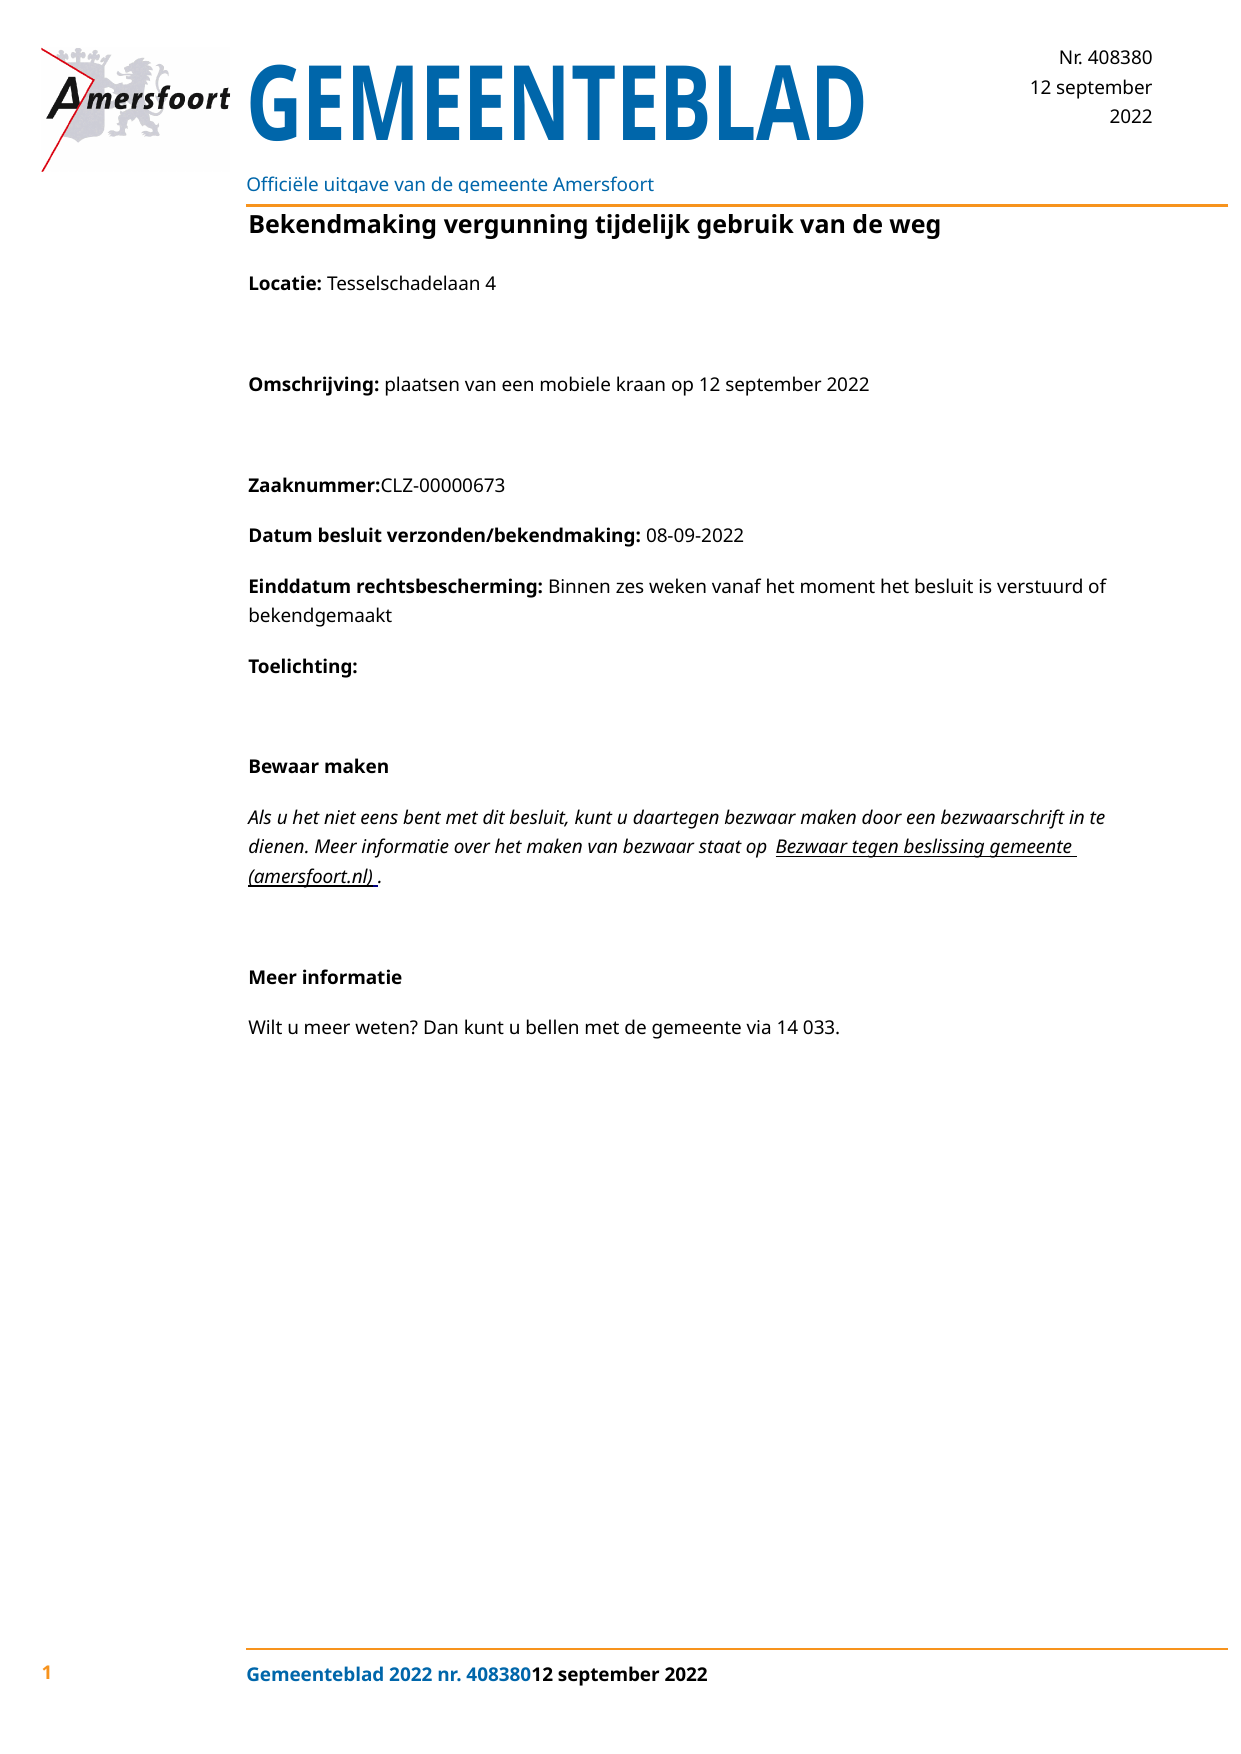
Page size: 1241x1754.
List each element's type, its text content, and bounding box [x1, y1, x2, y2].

text Locatie: Tesselschadelaan 4 [248, 270, 1152, 296]
text Datum besluit verzonden/bekendmaking: 08-09-2022 [248, 522, 1152, 548]
text Zaaknummer:CLZ-00000673 [248, 472, 1152, 498]
text Omschrijving: plaatsen van een mobiele kraan op 12 september 2022 [248, 371, 1152, 397]
text Wilt u meer weten? Dan kunt u bellen met de gemeente via 14 033. [248, 1014, 1152, 1040]
text Meer informatie [248, 964, 1152, 990]
text Einddatum rechtsbescherming: Binnen zes weken vanaf het moment het besluit is verstuurd of bekendgemaakt [248, 573, 1152, 628]
text Bekendmaking vergunning tijdelijk gebruik van de weg [248, 207, 1152, 241]
picture [41, 47, 231, 172]
text Als u het niet eens bent met dit besluit, kunt u daartegen bezwaar maken door een bezwaarschrift in te dienen. Meer informatie over het maken van bezwaar staat op Bezwaar tegen beslissing gemeente (amersfoort.nl) . [248, 804, 1152, 889]
text Bewaar maken [248, 754, 1152, 779]
text Toelichting: [248, 653, 1152, 678]
